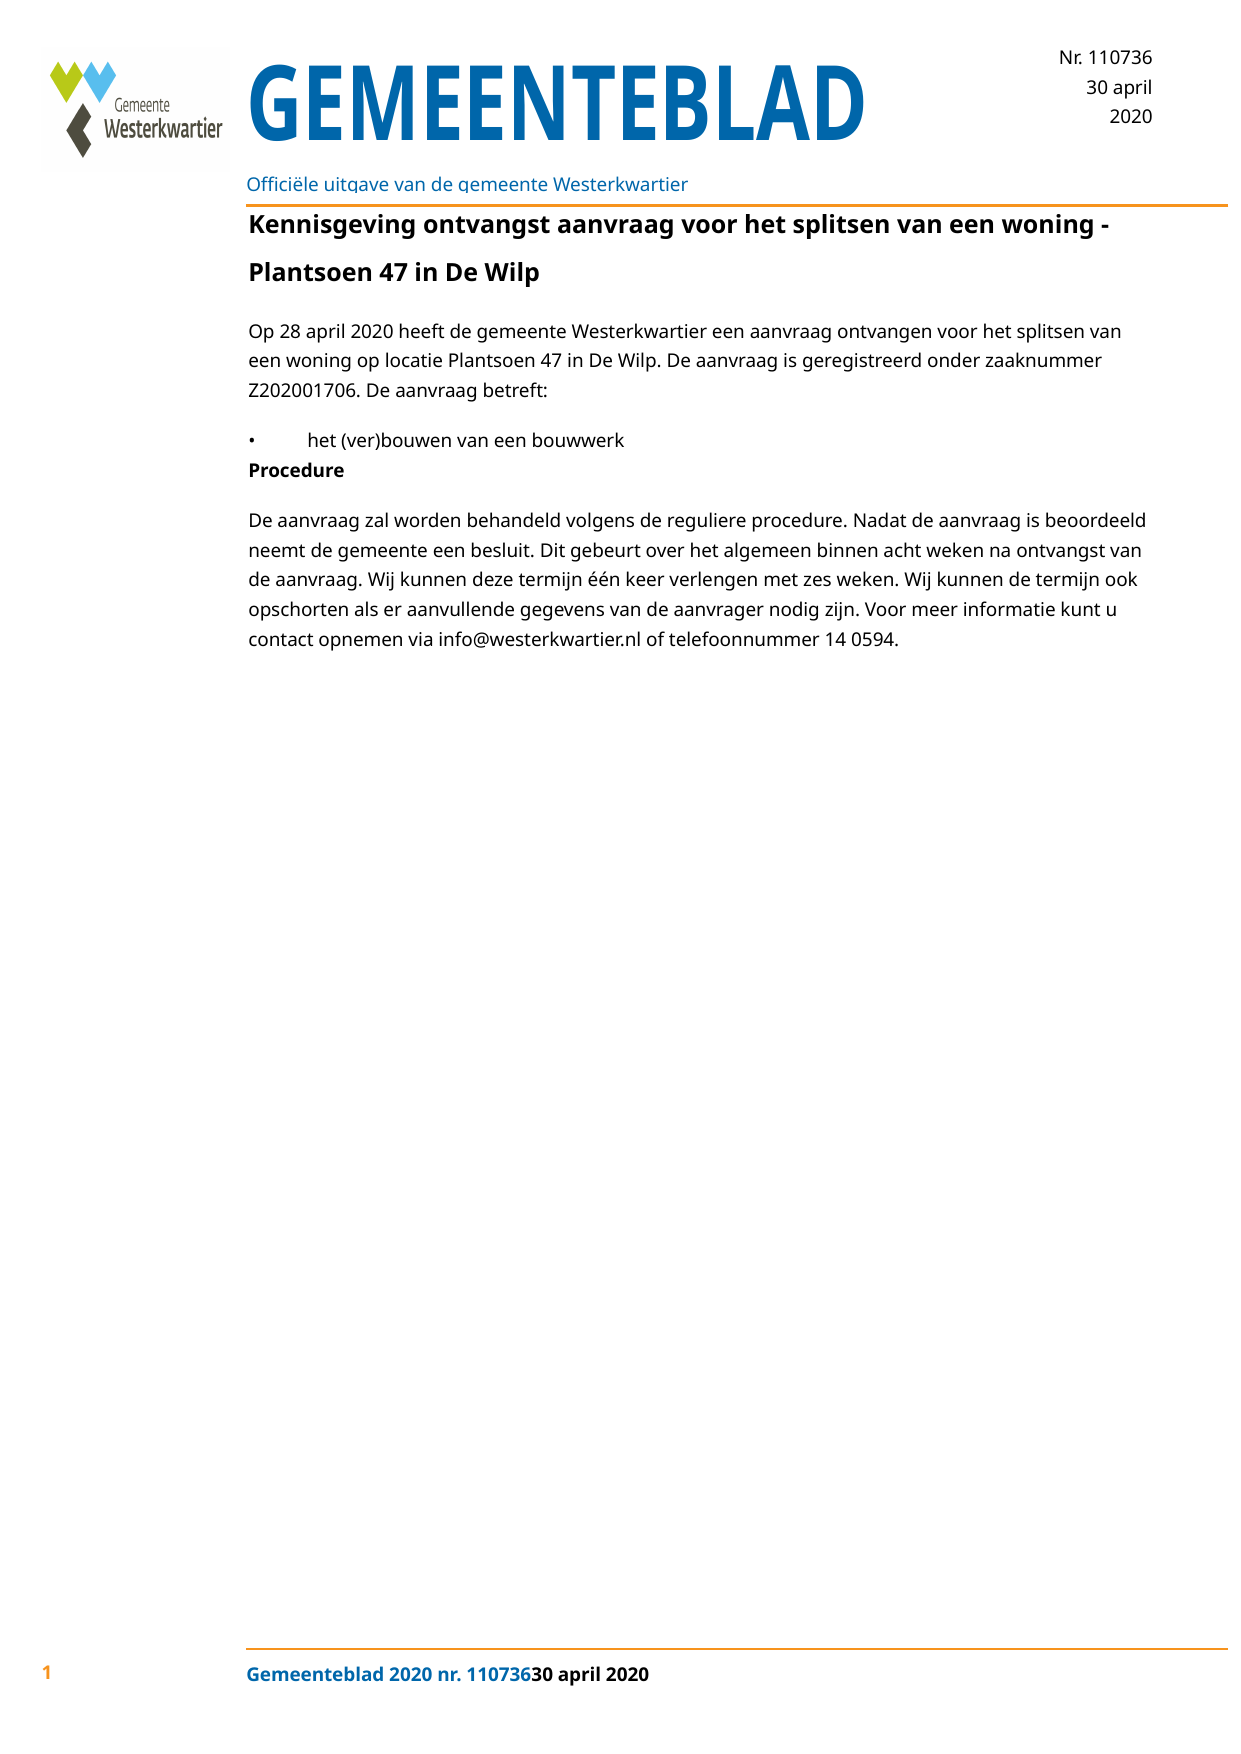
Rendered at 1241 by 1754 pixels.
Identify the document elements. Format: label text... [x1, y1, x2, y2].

text Op 28 april 2020 heeft de gemeente Westerkwartier een aanvraag ontvangen voor het splitsen van een woning op locatie Plantsoen 47 in De Wilp. De aanvraag is geregistreerd onder zaaknummer Z202001706. De aanvraag betreft: [248, 318, 1152, 403]
text Procedure [248, 457, 1152, 483]
text De aanvraag zal worden behandeld volgens de reguliere procedure. Nadat de aanvraag is beoordeeld neemt de gemeente een besluit. Dit gebeurt over het algemeen binnen acht weken na ontvangst van de aanvraag. Wij kunnen deze termijn één keer verlengen met zes weken. Wij kunnen de termijn ook opschorten als er aanvullende gegevens van de aanvrager nodig zijn. Voor meer informatie kunt u contact opnemen via info@westerkwartier.nl of telefoonnummer 14 0594. [248, 507, 1152, 652]
picture [41, 47, 231, 172]
text Kennisgeving ontvangst aanvraag voor het splitsen van een woning - Plantsoen 47 in De Wilp [248, 207, 1152, 288]
list het (ver)bouwen van een bouwwerk [248, 427, 1152, 453]
